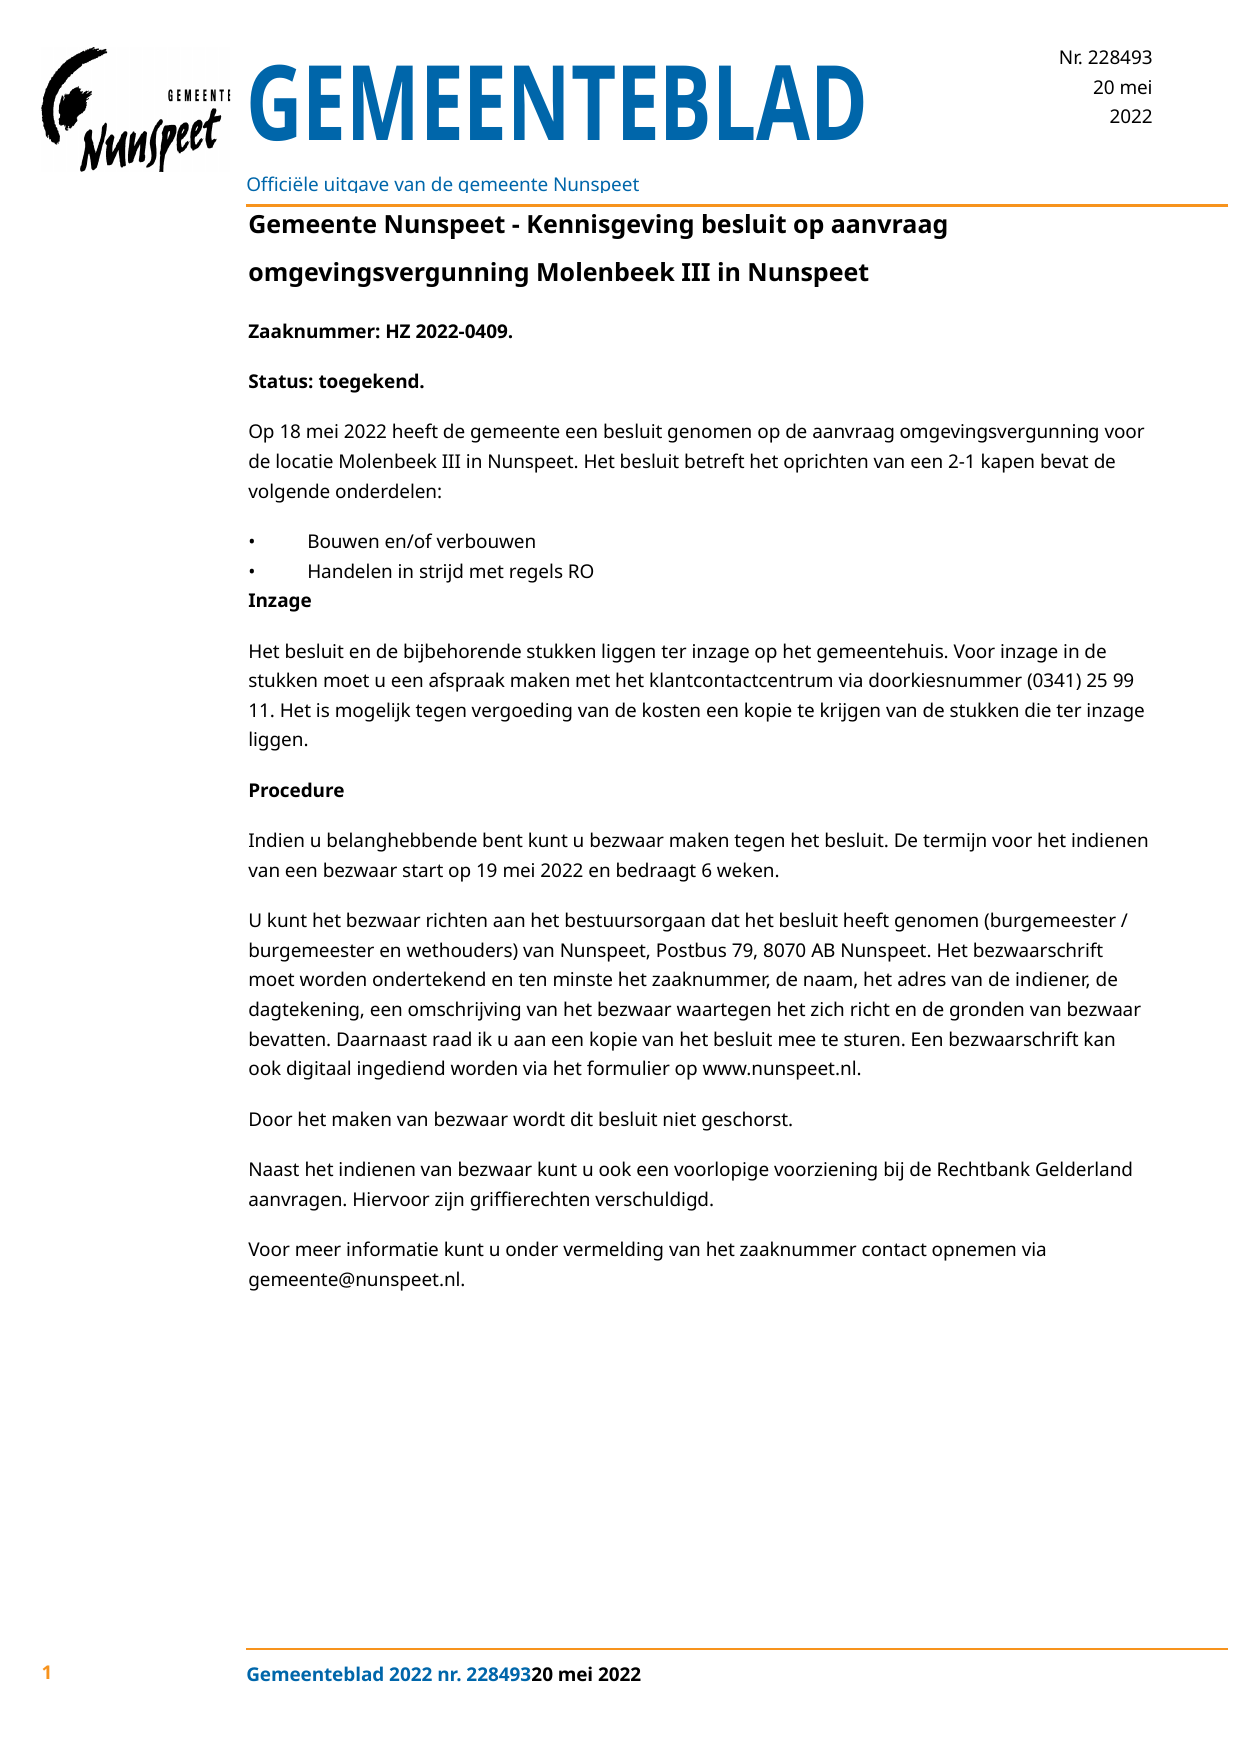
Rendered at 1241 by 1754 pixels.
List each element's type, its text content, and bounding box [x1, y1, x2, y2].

list Bouwen en/of verbouwen [248, 528, 1152, 554]
text Door het maken van bezwaar wordt dit besluit niet geschorst. [248, 1106, 1152, 1132]
picture [41, 47, 231, 172]
text Inzage [248, 587, 1152, 613]
text Op 18 mei 2022 heeft de gemeente een besluit genomen op de aanvraag omgevingsvergunning voor de locatie Molenbeek III in Nunspeet. Het besluit betreft het oprichten van een 2-1 kapen bevat de volgende onderdelen: [248, 419, 1152, 504]
text Naast het indienen van bezwaar kunt u ook een voorlopige voorziening bij de Rechtbank Gelderland aanvragen. Hiervoor zijn griffierechten verschuldigd. [248, 1156, 1152, 1212]
text Voor meer informatie kunt u onder vermelding van het zaaknummer contact opnemen via gemeente@nunspeet.nl. [248, 1236, 1152, 1292]
text Gemeente Nunspeet - Kennisgeving besluit op aanvraag omgevingsvergunning Molenbeek III in Nunspeet [248, 207, 1152, 288]
text Procedure [248, 777, 1152, 803]
text Status: toegekend. [248, 368, 1152, 394]
text Het besluit en de bijbehorende stukken liggen ter inzage op het gemeentehuis. Voor inzage in de stukken moet u een afspraak maken met het klantcontactcentrum via doorkiesnummer (0341) 25 99 11. Het is mogelijk tegen vergoeding van de kosten een kopie te krijgen van de stukken die ter inzage liggen. [248, 638, 1152, 752]
list Handelen in strijd met regels RO [248, 558, 1152, 584]
text Zaaknummer: HZ 2022-0409. [248, 318, 1152, 344]
text U kunt het bezwaar richten aan het bestuursorgaan dat het besluit heeft genomen (burgemeester / burgemeester en wethouders) van Nunspeet, Postbus 79, 8070 AB Nunspeet. Het bezwaarschrift moet worden ondertekend en ten minste het zaaknummer, de naam, het adres van de indiener, de dagtekening, een omschrijving van het bezwaar waartegen het zich richt en de gronden van bezwaar bevatten. Daarnaast raad ik u aan een kopie van het besluit mee te sturen. Een bezwaarschrift kan ook digitaal ingediend worden via het formulier op www.nunspeet.nl. [248, 907, 1152, 1081]
text Indien u belanghebbende bent kunt u bezwaar maken tegen het besluit. De termijn voor het indienen van een bezwaar start op 19 mei 2022 en bedraagt 6 weken. [248, 827, 1152, 883]
